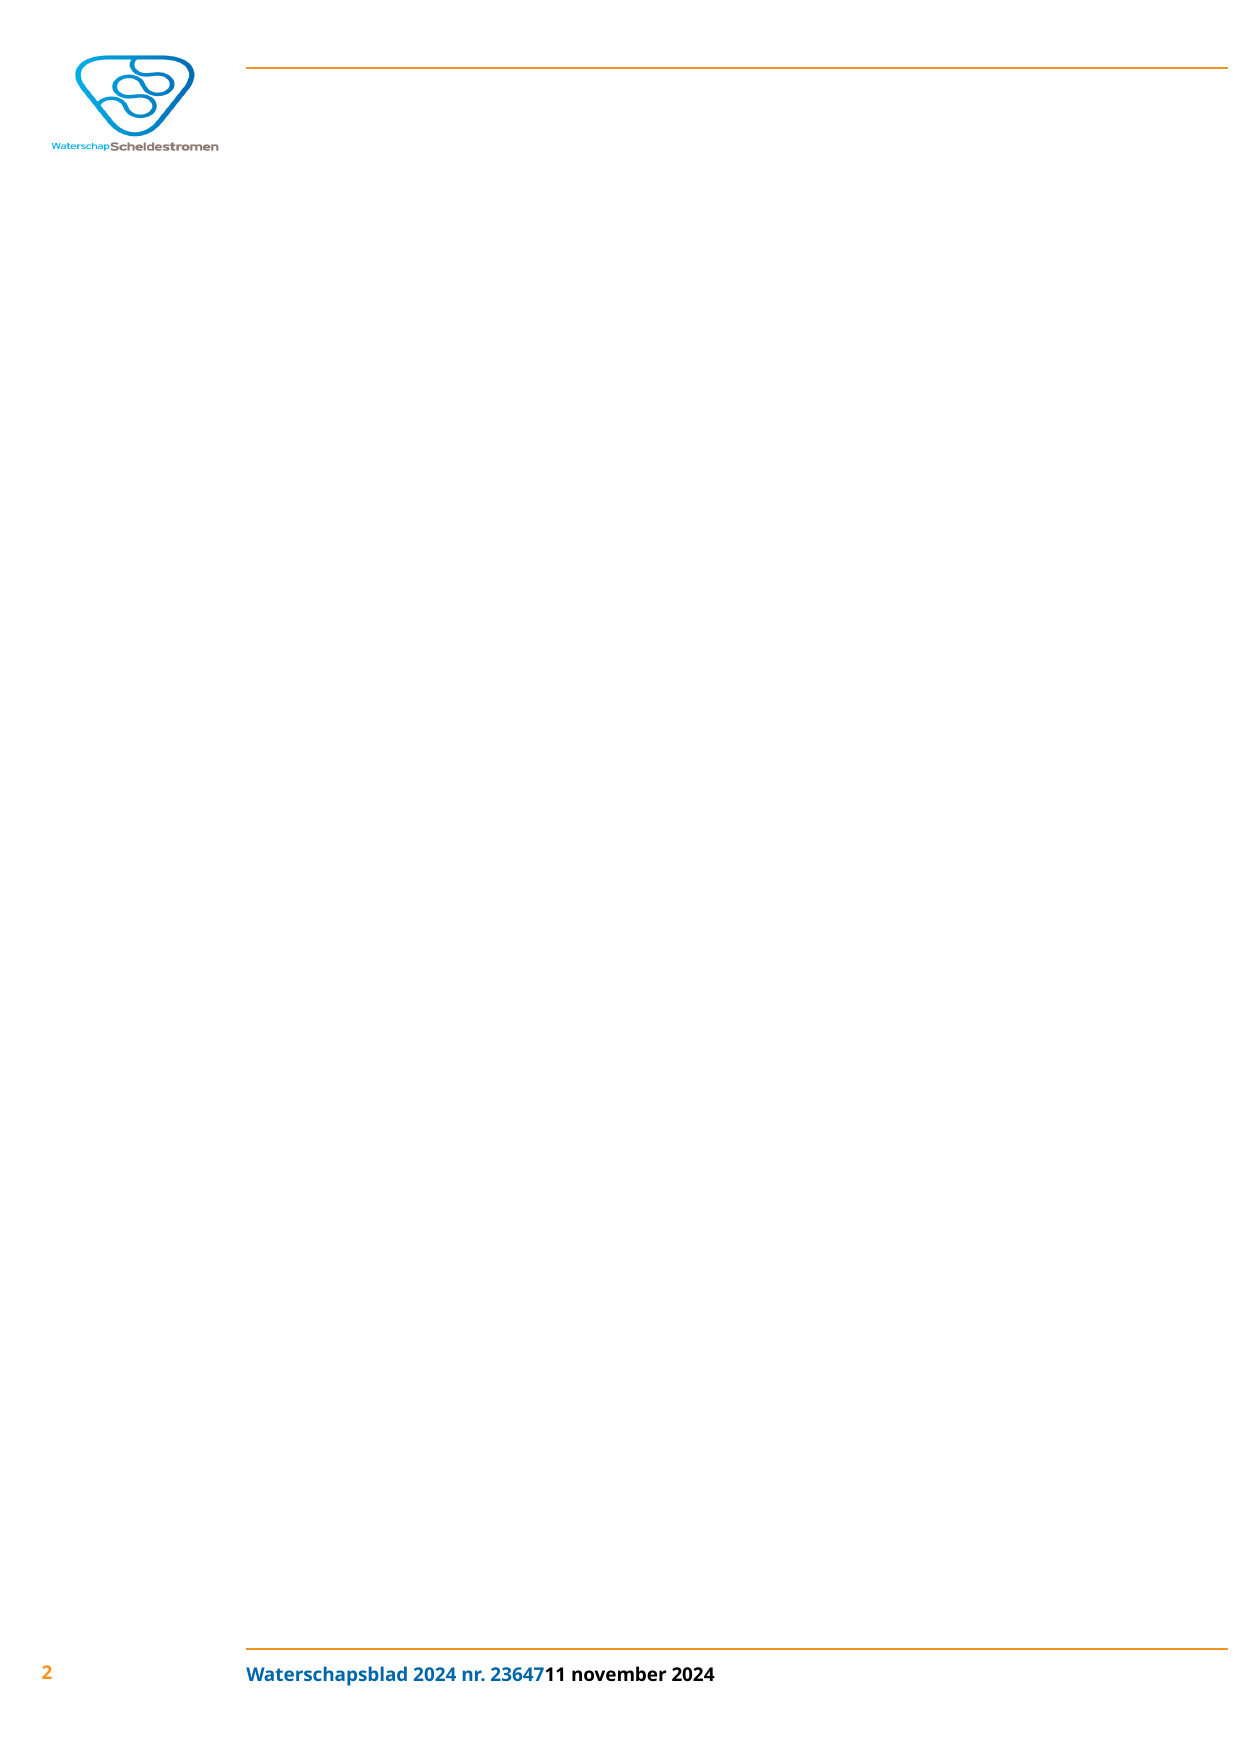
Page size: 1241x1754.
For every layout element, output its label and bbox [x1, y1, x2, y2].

picture [41, 47, 231, 172]
